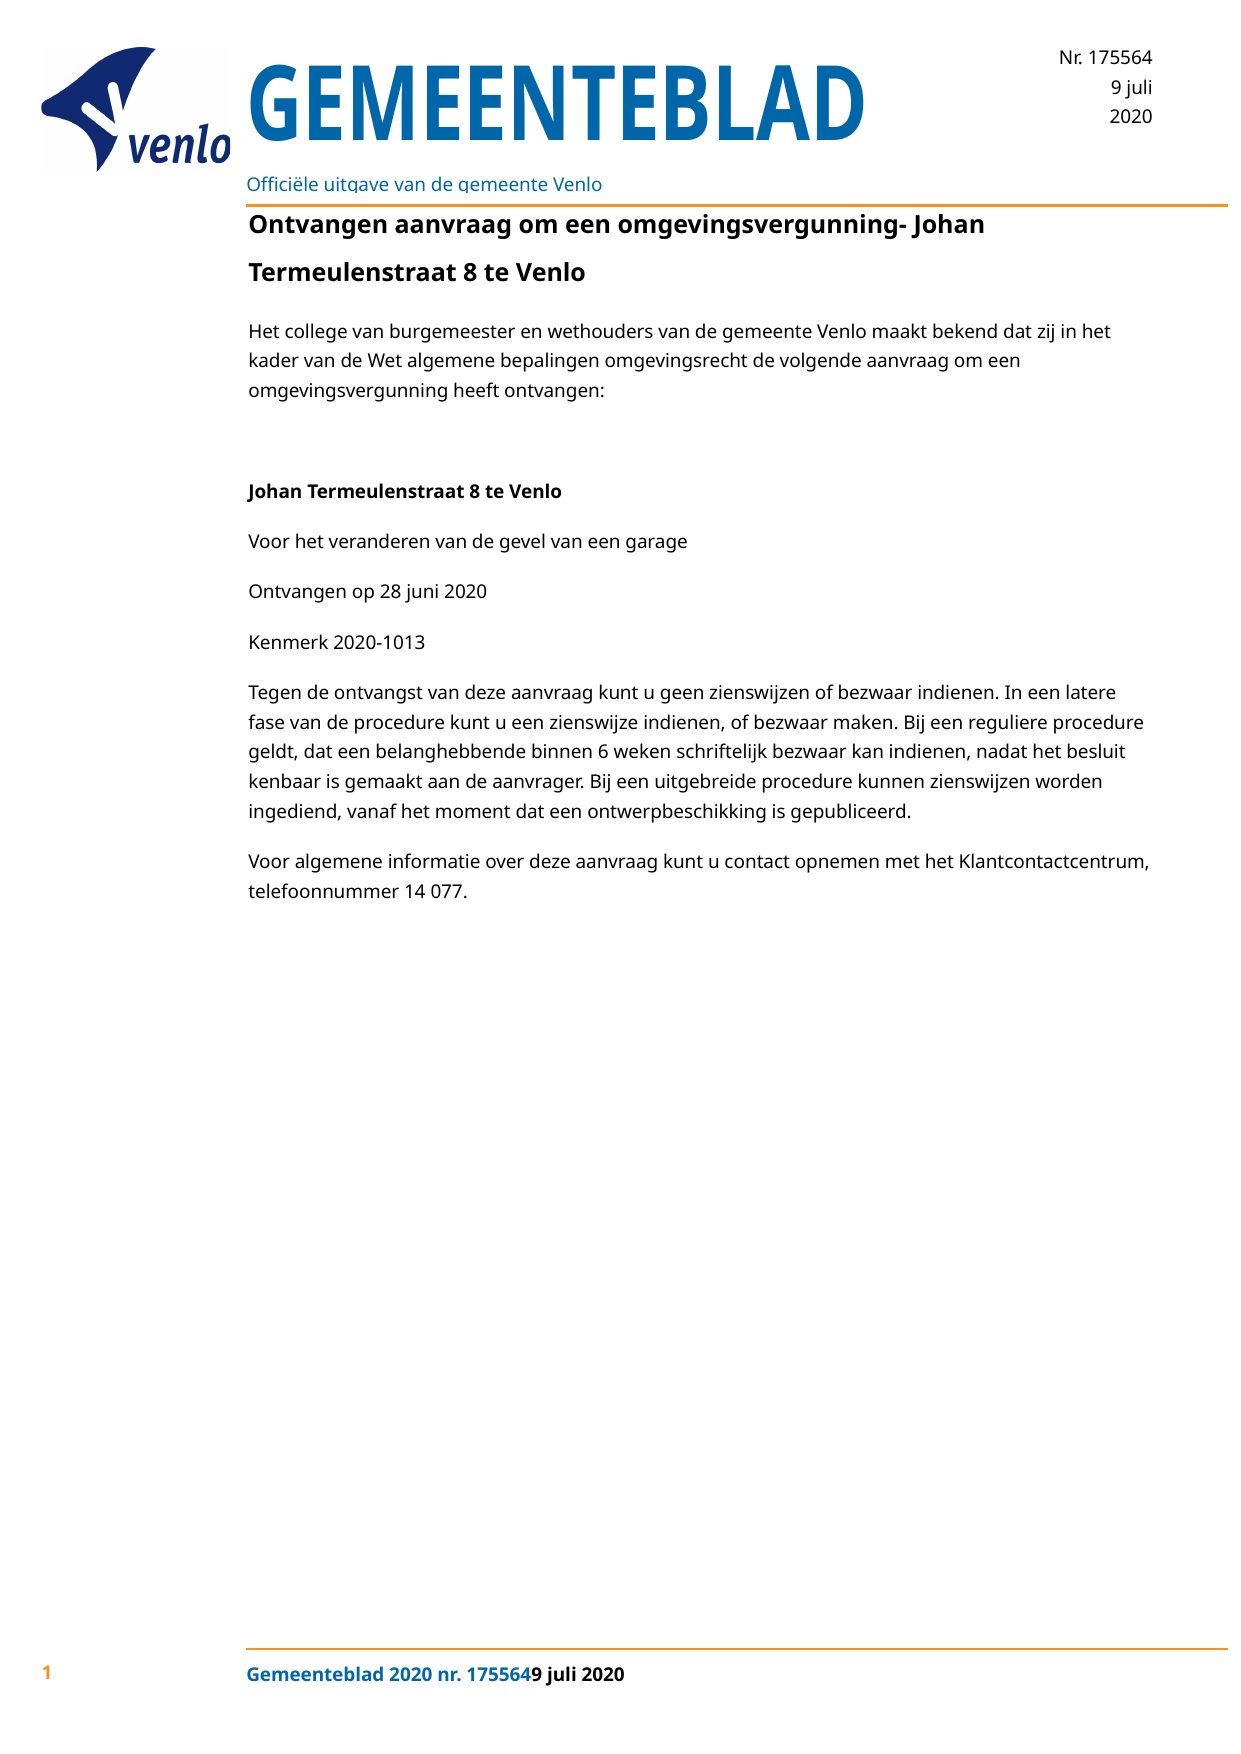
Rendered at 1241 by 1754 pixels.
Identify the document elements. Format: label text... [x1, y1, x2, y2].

text Voor algemene informatie over deze aanvraag kunt u contact opnemen met het Klantcontactcentrum, telefoonnummer 14 077. [248, 848, 1152, 904]
picture [41, 47, 231, 172]
text Tegen de ontvangst van deze aanvraag kunt u geen zienswijzen of bezwaar indienen. In een latere fase van de procedure kunt u een zienswijze indienen, of bezwaar maken. Bij een reguliere procedure geldt, dat een belanghebbende binnen 6 weken schriftelijk bezwaar kan indienen, nadat het besluit kenbaar is gemaakt aan de aanvrager. Bij een uitgebreide procedure kunnen zienswijzen worden ingediend, vanaf het moment dat een ontwerpbeschikking is gepubliceerd. [248, 679, 1152, 824]
text Ontvangen op 28 juni 2020 [248, 579, 1152, 604]
text Ontvangen aanvraag om een omgevingsvergunning- Johan Termeulenstraat 8 te Venlo [248, 207, 1152, 288]
text Kenmerk 2020-1013 [248, 629, 1152, 655]
text Het college van burgemeester en wethouders van de gemeente Venlo maakt bekend dat zij in het kader van de Wet algemene bepalingen omgevingsrecht de volgende aanvraag om een omgevingsvergunning heeft ontvangen: [248, 318, 1152, 403]
text Voor het veranderen van de gevel van een garage [248, 528, 1152, 554]
text Johan Termeulenstraat 8 te Venlo [248, 478, 1152, 504]
